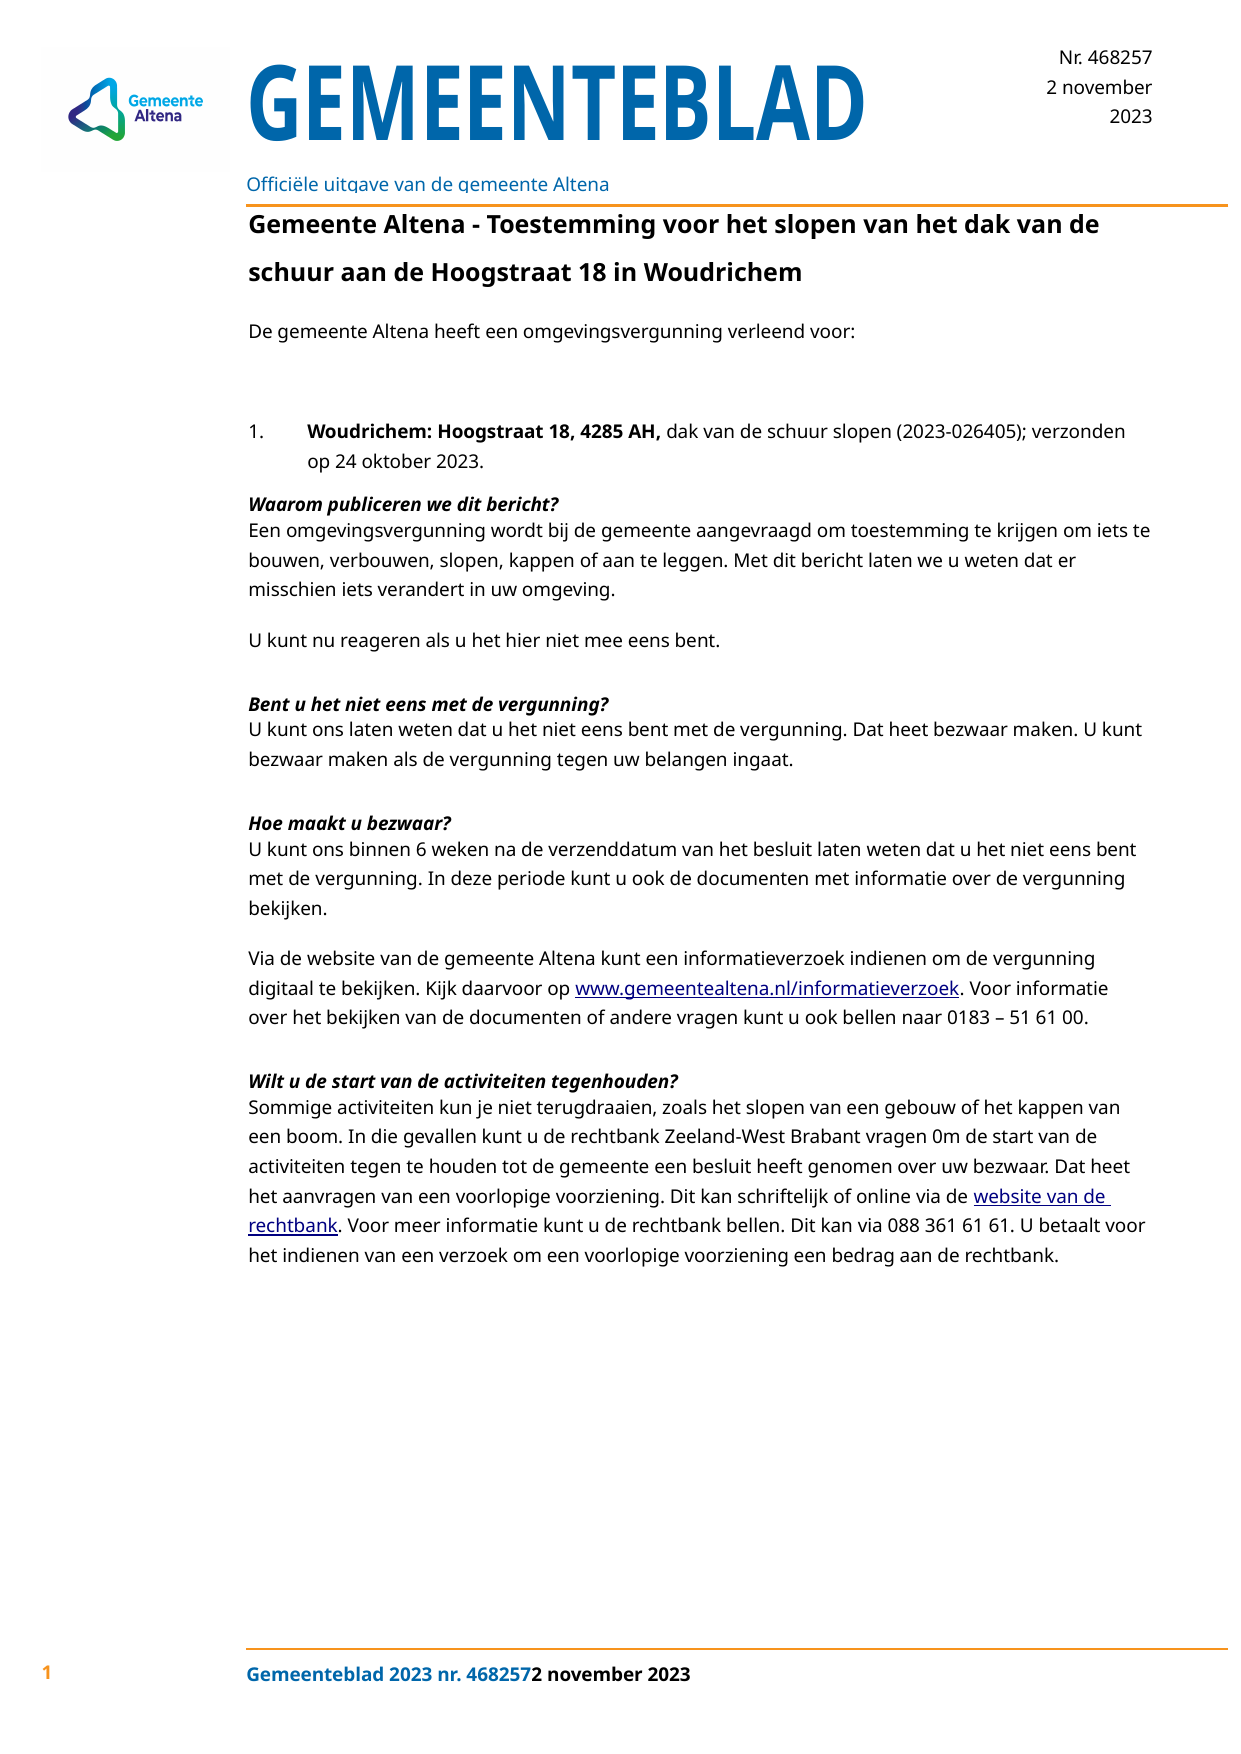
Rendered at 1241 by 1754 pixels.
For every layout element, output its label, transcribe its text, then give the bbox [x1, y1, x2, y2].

text Sommige activiteiten kun je niet terugdraaien, zoals het slopen van een gebouw of het kappen van een boom. In die gevallen kunt u de rechtbank Zeeland-West Brabant vragen 0m de start van de activiteiten tegen te houden tot de gemeente een besluit heeft genomen over uw bezwaar. Dat heet het aanvragen van een voorlopige voorziening. Dit kan schriftelijk of online via de website van de rechtbank. Voor meer informatie kunt u de rechtbank bellen. Dit kan via 088 361 61 61. U betaalt voor het indienen van een verzoek om een voorlopige voorziening een bedrag aan de rechtbank. [248, 1094, 1152, 1268]
text U kunt ons laten weten dat u het niet eens bent met de vergunning. Dat heet bezwaar maken. U kunt bezwaar maken als de vergunning tegen uw belangen ingaat. [248, 716, 1152, 772]
text U kunt nu reageren als u het hier niet mee eens bent. [248, 627, 1152, 652]
text Waarom publiceren we dit bericht? [248, 491, 1152, 517]
text Een omgevingsvergunning wordt bij de gemeente aangevraagd om toestemming te krijgen om iets te bouwen, verbouwen, slopen, kappen of aan te leggen. Met dit bericht laten we u weten dat er misschien iets verandert in uw omgeving. [248, 517, 1152, 602]
text U kunt ons binnen 6 weken na de verzenddatum van het besluit laten weten dat u het niet eens bent met de vergunning. In deze periode kunt u ook de documenten met informatie over de vergunning bekijken. [248, 836, 1152, 921]
list Woudrichem: Hoogstraat 18, 4285 AH, dak van de schuur slopen (2023-026405); verzonden op 24 oktober 2023. [248, 419, 1152, 474]
text Wilt u de start van de activiteiten tegenhouden? [248, 1068, 1152, 1094]
picture [41, 47, 231, 172]
text Bent u het niet eens met de vergunning? [248, 691, 1152, 716]
text De gemeente Altena heeft een omgevingsvergunning verleend voor: [248, 318, 1152, 344]
text Via de website van de gemeente Altena kunt een informatieverzoek indienen om de vergunning digitaal te bekijken. Kijk daarvoor op www.gemeentealtena.nl/informatieverzoek. Voor informatie over het bekijken van de documenten of andere vragen kunt u ook bellen naar 0183 – 51 61 00. [248, 945, 1152, 1030]
text Gemeente Altena - Toestemming voor het slopen van het dak van de schuur aan de Hoogstraat 18 in Woudrichem [248, 207, 1152, 288]
text Hoe maakt u bezwaar? [248, 810, 1152, 836]
